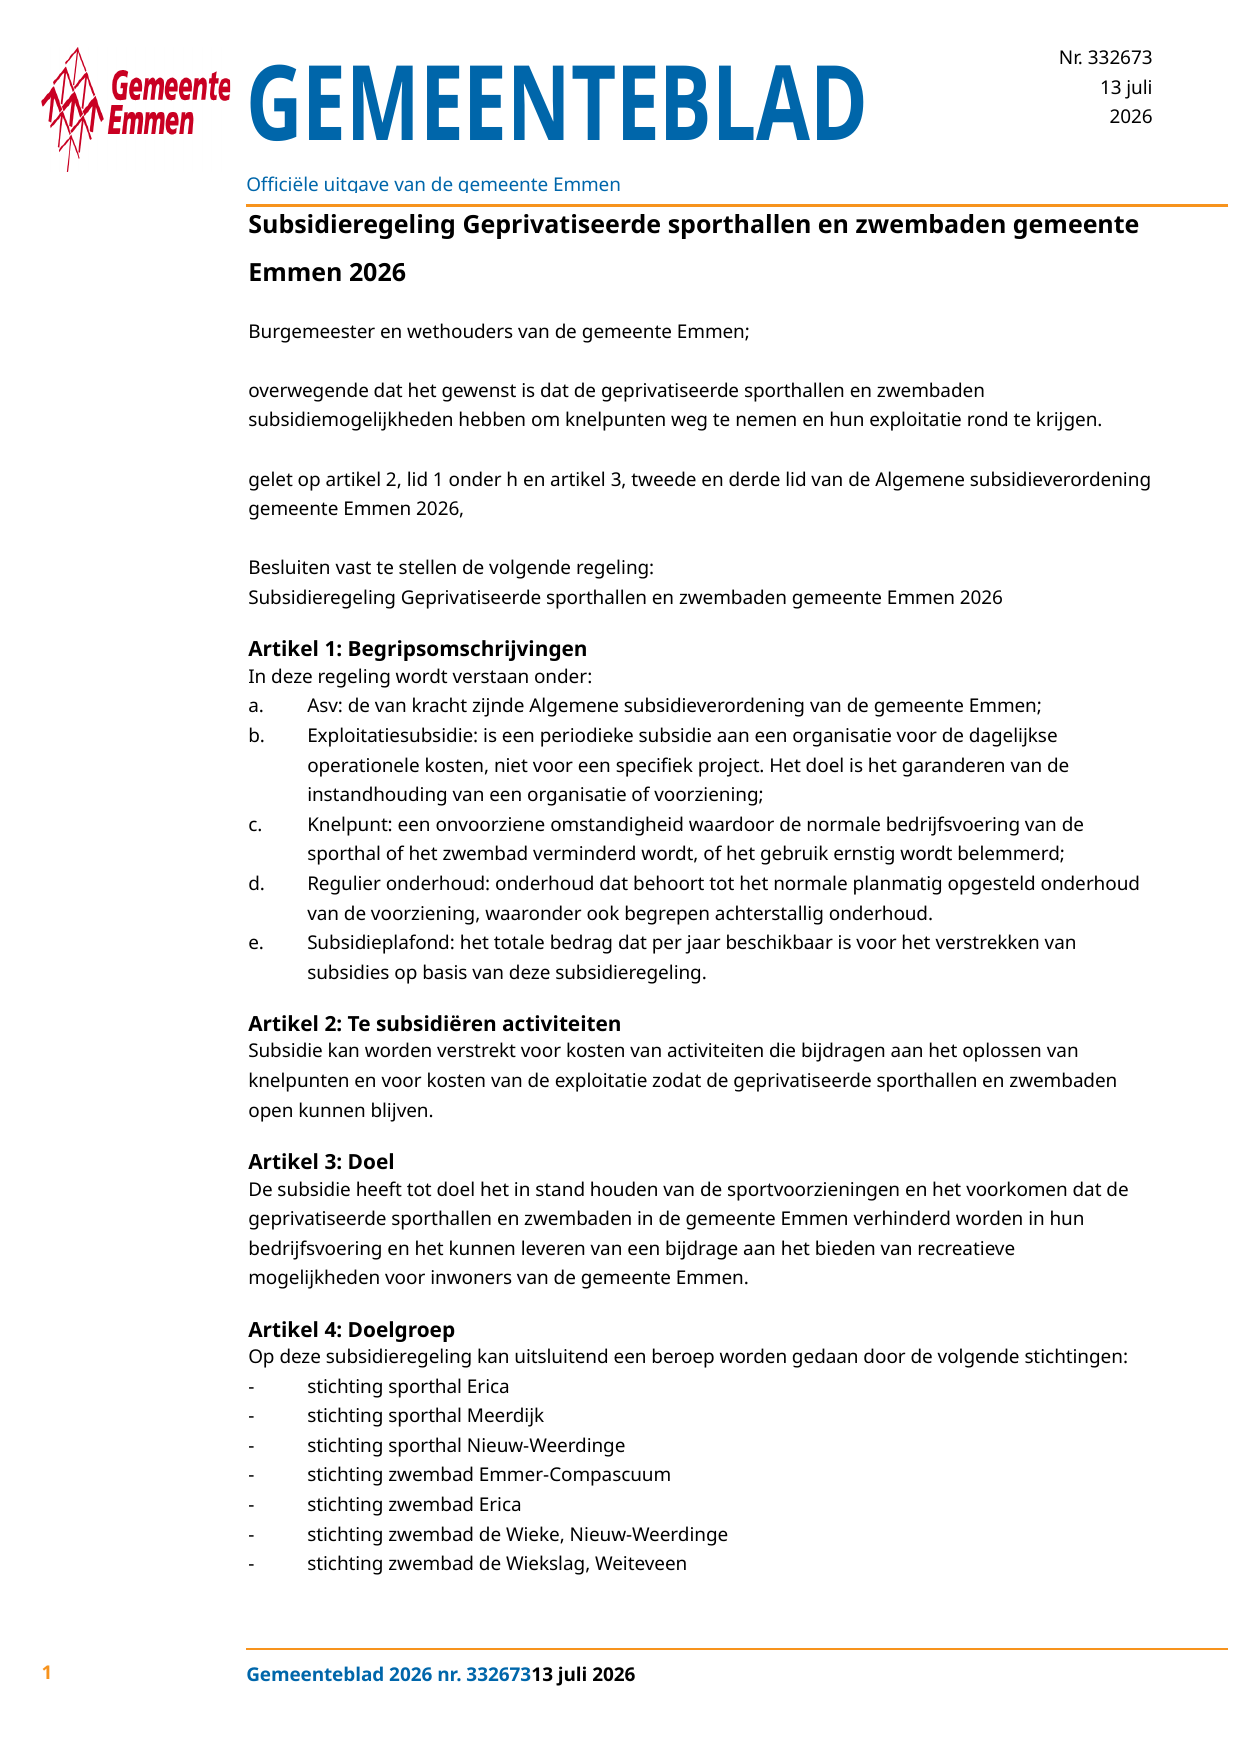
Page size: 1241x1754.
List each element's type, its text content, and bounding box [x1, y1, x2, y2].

list Knelpunt: een onvoorziene omstandigheid waardoor de normale bedrijfsvoering van de sporthal of het zwembad verminderd wordt, of het gebruik ernstig wordt belemmerd; [248, 811, 1152, 866]
text gelet op artikel 2, lid 1 onder h en artikel 3, tweede en derde lid van de Algemene subsidieverordening gemeente Emmen 2026, [248, 466, 1152, 521]
list stichting sporthal Nieuw-Weerdinge [248, 1432, 1152, 1458]
list Asv: de van kracht zijnde Algemene subsidieverordening van de gemeente Emmen; [248, 693, 1152, 718]
text De subsidie heeft tot doel het in stand houden van de sportvoorzieningen en het voorkomen dat de geprivatiseerde sporthallen en zwembaden in de gemeente Emmen verhinderd worden in hun bedrijfsvoering en het kunnen leveren van een bijdrage aan het bieden van recreatieve mogelijkheden voor inwoners van de gemeente Emmen. [248, 1176, 1152, 1290]
list stichting zwembad Erica [248, 1491, 1152, 1517]
text Artikel 3: Doel [248, 1147, 1152, 1176]
list Subsidieplafond: het totale bedrag dat per jaar beschikbaar is voor het verstrekken van subsidies op basis van deze subsidieregeling. [248, 929, 1152, 984]
list Exploitatiesubsidie: is een periodieke subsidie aan een organisatie voor de dagelijkse operationele kosten, niet voor een specifiek project. Het doel is het garanderen van de instandhouding van een organisatie of voorziening; [248, 722, 1152, 807]
text In deze regeling wordt verstaan onder: [248, 663, 1152, 689]
list stichting sporthal Meerdijk [248, 1402, 1152, 1428]
text Artikel 1: Begripsomschrijvingen [248, 634, 1152, 663]
list Regulier onderhoud: onderhoud dat behoort tot het normale planmatig opgesteld onderhoud van de voorziening, waaronder ook begrepen achterstallig onderhoud. [248, 870, 1152, 925]
text Burgemeester en wethouders van de gemeente Emmen; [248, 318, 1152, 344]
text Subsidieregeling Geprivatiseerde sporthallen en zwembaden gemeente Emmen 2026 [248, 207, 1152, 288]
list stichting sporthal Erica [248, 1373, 1152, 1399]
text Artikel 4: Doelgroep [248, 1315, 1152, 1343]
text Subsidieregeling Geprivatiseerde sporthallen en zwembaden gemeente Emmen 2026 [248, 584, 1152, 610]
text Besluiten vast te stellen de volgende regeling: [248, 554, 1152, 580]
text Artikel 2: Te subsidiëren activiteiten [248, 1009, 1152, 1038]
list stichting zwembad de Wiekslag, Weiteveen [248, 1550, 1152, 1576]
text Op deze subsidieregeling kan uitsluitend een beroep worden gedaan door de volgende stichtingen: [248, 1343, 1152, 1369]
list stichting zwembad de Wieke, Nieuw-Weerdinge [248, 1521, 1152, 1547]
picture [41, 47, 231, 172]
text Subsidie kan worden verstrekt voor kosten van activiteiten die bijdragen aan het oplossen van knelpunten en voor kosten van de exploitatie zodat de geprivatiseerde sporthallen en zwembaden open kunnen blijven. [248, 1038, 1152, 1123]
text overwegende dat het gewenst is dat de geprivatiseerde sporthallen en zwembaden subsidiemogelijkheden hebben om knelpunten weg te nemen en hun exploitatie rond te krijgen. [248, 377, 1152, 432]
list stichting zwembad Emmer-Compascuum [248, 1462, 1152, 1487]
